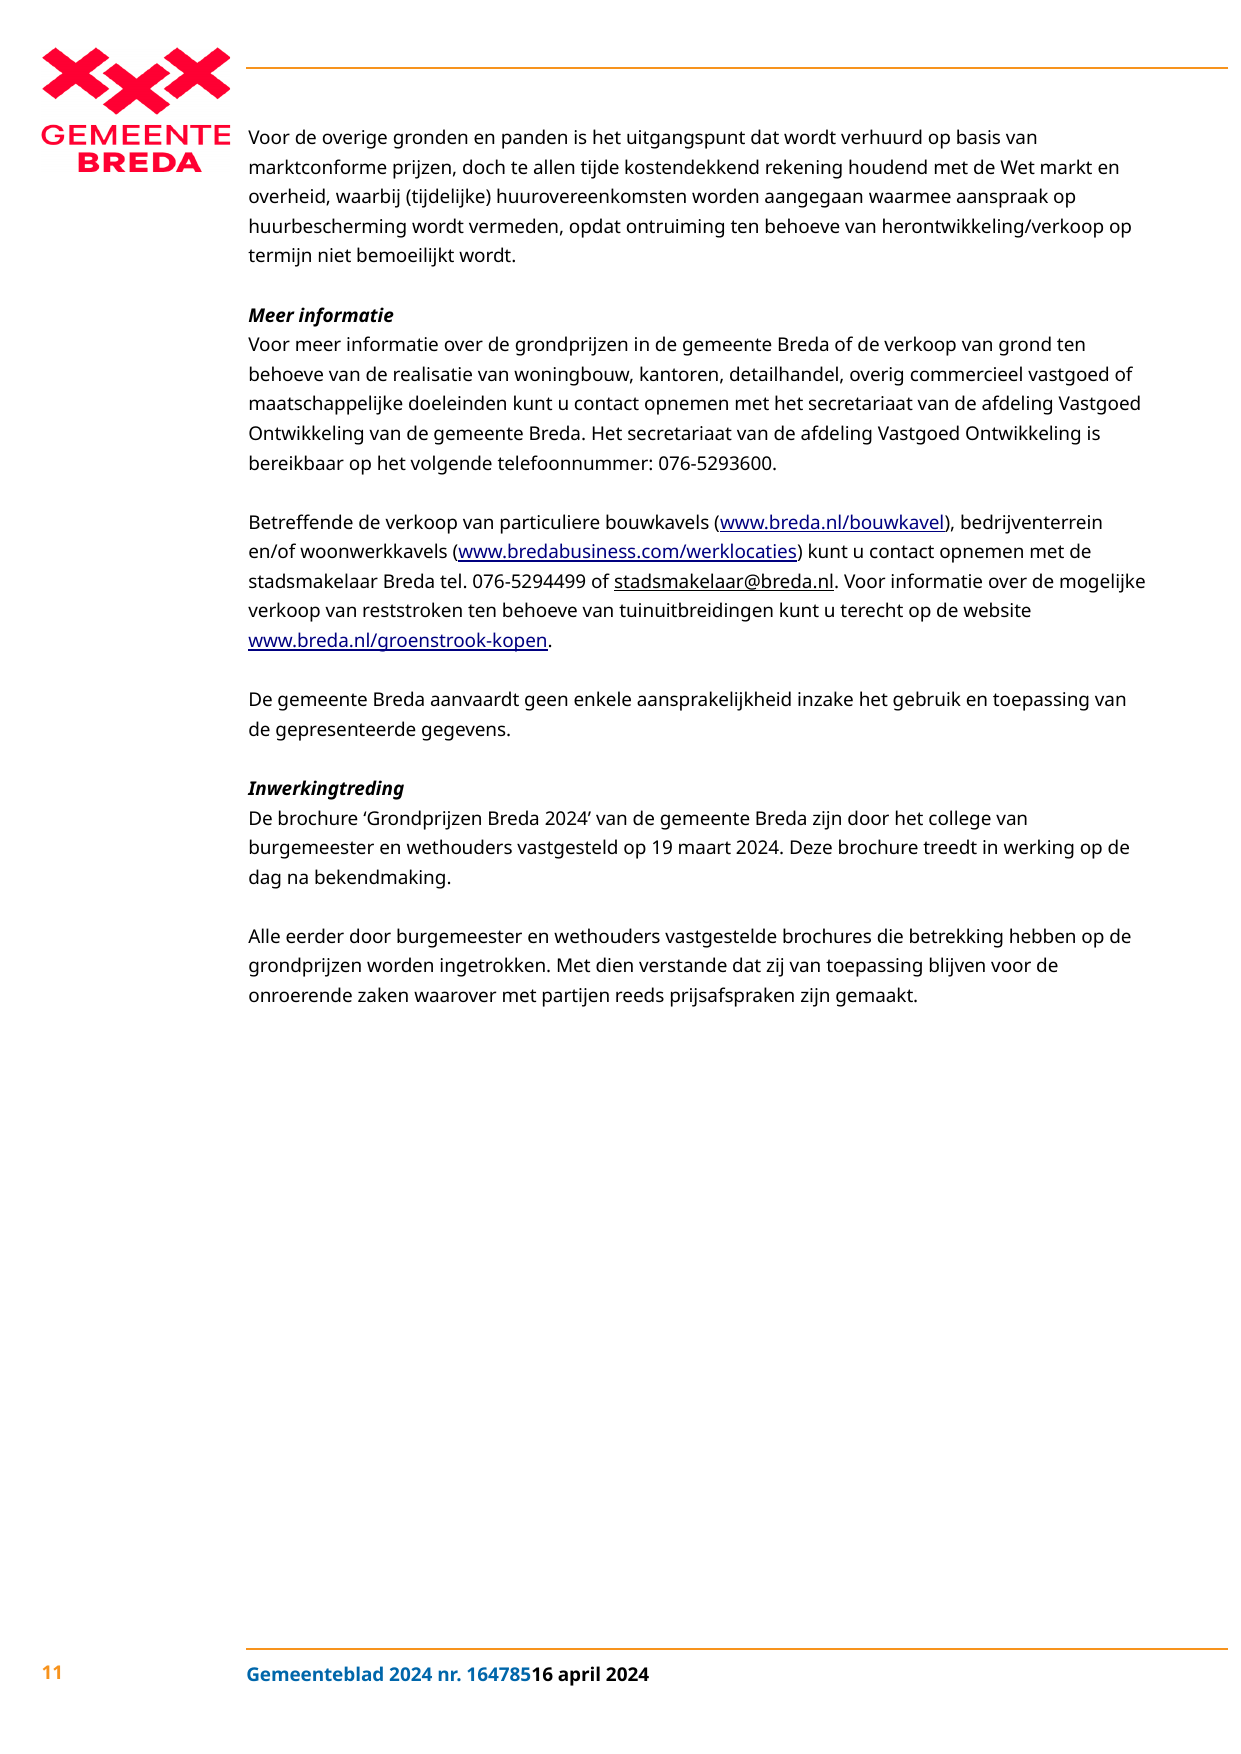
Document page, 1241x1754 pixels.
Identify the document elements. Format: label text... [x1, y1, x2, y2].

text Meer informatie [248, 302, 1152, 328]
text Betreffende de verkoop van particuliere bouwkavels (www.breda.nl/bouwkavel), bedrijventerrein en/of woonwerkkavels (www.bredabusiness.com/werklocaties) kunt u contact opnemen met de stadsmakelaar Breda tel. 076-5294499 of stadsmakelaar@breda.nl. Voor informatie over de mogelijke verkoop van reststroken ten behoeve van tuinuitbreidingen kunt u terecht op de website www.breda.nl/groenstrook-kopen. [248, 509, 1152, 653]
text Alle eerder door burgemeester en wethouders vastgestelde brochures die betrekking hebben op de grondprijzen worden ingetrokken. Met dien verstande dat zij van toepassing blijven voor de onroerende zaken waarover met partijen reeds prijsafspraken zijn gemaakt. [248, 923, 1152, 1008]
text Voor meer informatie over de grondprijzen in de gemeente Breda of de verkoop van grond ten behoeve van de realisatie van woningbouw, kantoren, detailhandel, overig commercieel vastgoed of maatschappelijke doeleinden kunt u contact opnemen met het secretariaat van de afdeling Vastgoed Ontwikkeling van de gemeente Breda. Het secretariaat van de afdeling Vastgoed Ontwikkeling is bereikbaar op het volgende telefoonnummer: 076-5293600. [248, 331, 1152, 476]
picture [41, 47, 231, 172]
text De gemeente Breda aanvaardt geen enkele aansprakelijkheid inzake het gebruik en toepassing van de gepresenteerde gegevens. [248, 686, 1152, 742]
text Inwerkingtreding [248, 775, 1152, 801]
text De brochure ‘Grondprijzen Breda 2024’ van de gemeente Breda zijn door het college van burgemeester en wethouders vastgesteld op 19 maart 2024. Deze brochure treedt in werking op de dag na bekendmaking. [248, 805, 1152, 890]
text Voor de overige gronden en panden is het uitgangspunt dat wordt verhuurd op basis van marktconforme prijzen, doch te allen tijde kostendekkend rekening houdend met de Wet markt en overheid, waarbij (tijdelijke) huurovereenkomsten worden aangegaan waarmee aanspraak op huurbescherming wordt vermeden, opdat ontruiming ten behoeve van herontwikkeling/verkoop op termijn niet bemoeilijkt wordt. [248, 124, 1152, 268]
